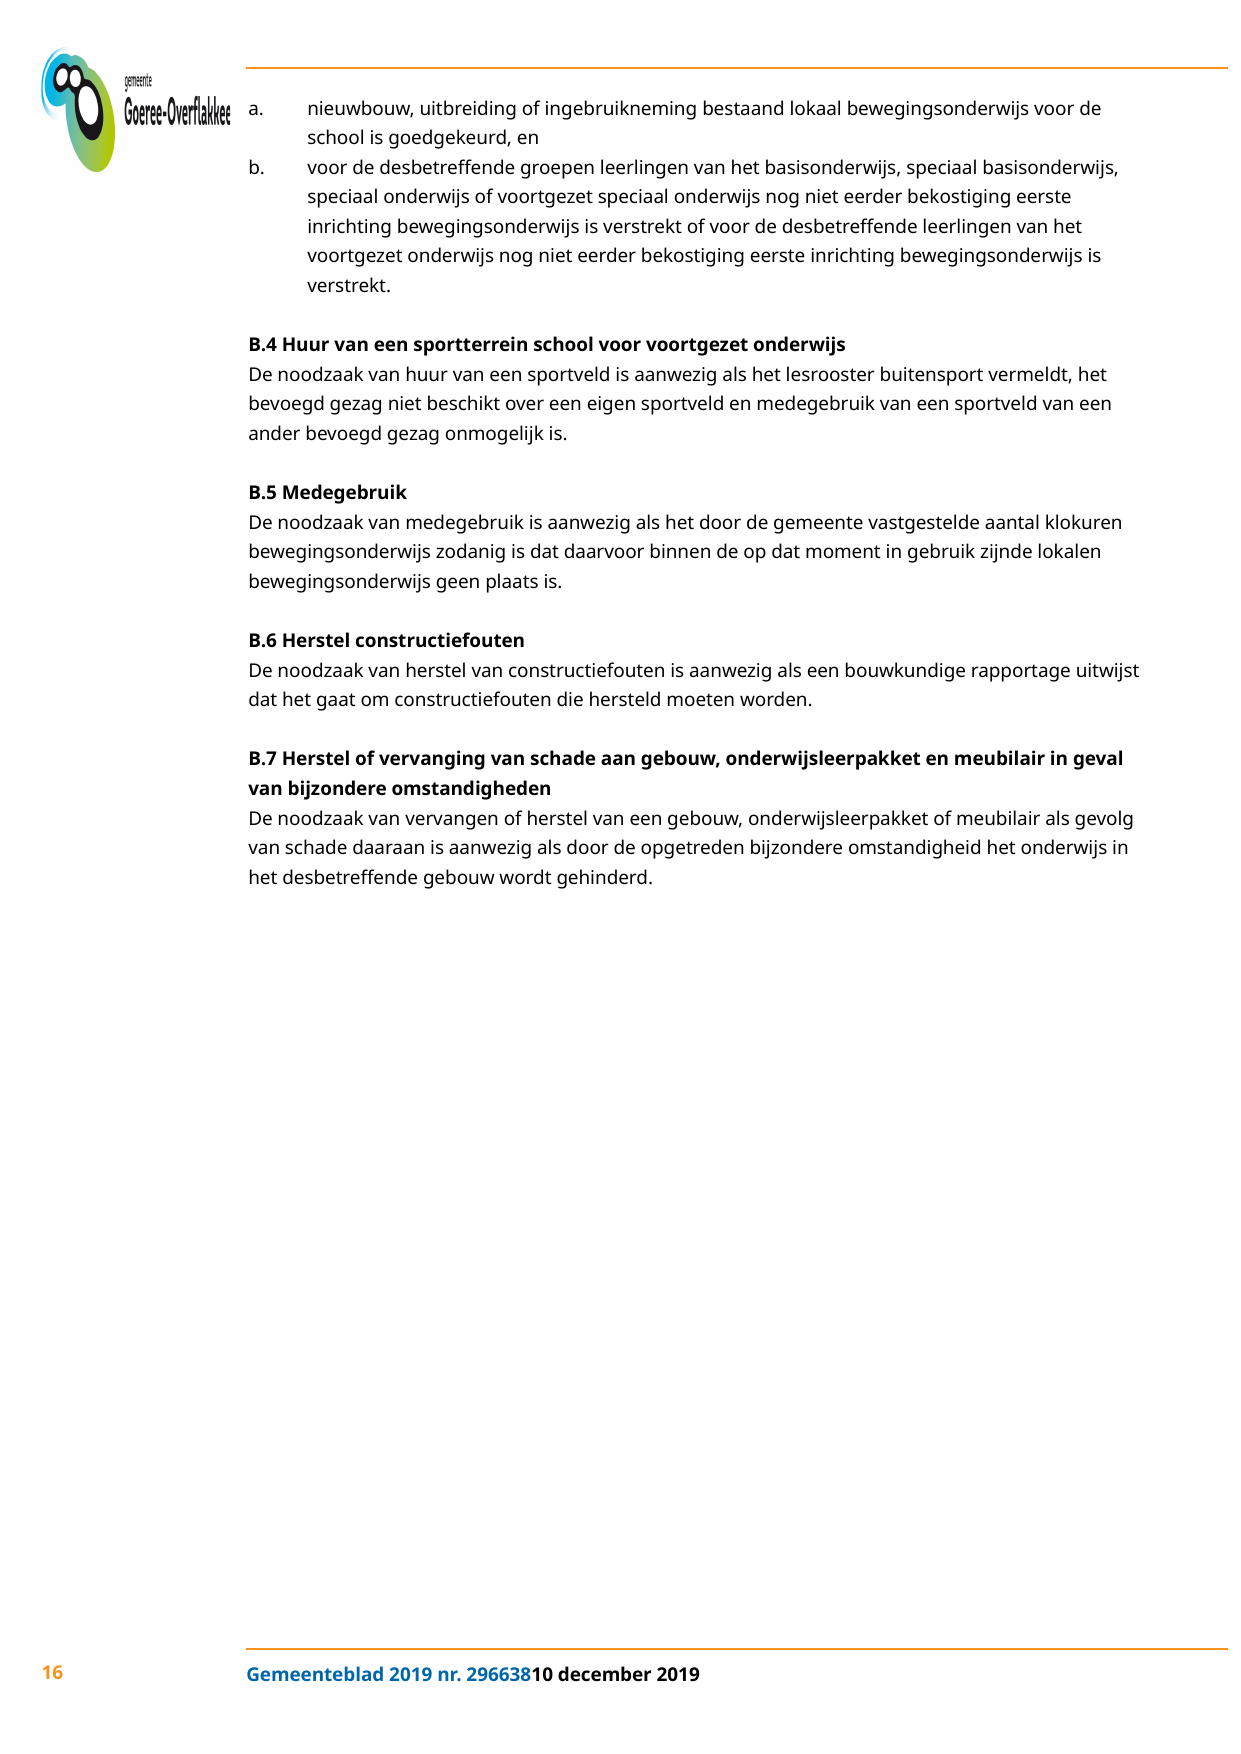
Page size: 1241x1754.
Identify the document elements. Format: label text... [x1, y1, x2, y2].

text De noodzaak van herstel van constructiefouten is aanwezig als een bouwkundige rapportage uitwijst dat het gaat om constructiefouten die hersteld moeten worden. [248, 657, 1152, 712]
text De noodzaak van medegebruik is aanwezig als het door de gemeente vastgestelde aantal klokuren bewegingsonderwijs zodanig is dat daarvoor binnen de op dat moment in gebruik zijnde lokalen bewegingsonderwijs geen plaats is. [248, 509, 1152, 594]
text B.7 Herstel of vervanging van schade aan gebouw, onderwijsleerpakket en meubilair in geval van bijzondere omstandigheden [248, 746, 1152, 801]
text B.6 Herstel constructiefouten [248, 627, 1152, 653]
picture [41, 47, 231, 172]
list nieuwbouw, uitbreiding of ingebruikneming bestaand lokaal bewegingsonderwijs voor de school is goedgekeurd, en [248, 95, 1152, 150]
list voor de desbetreffende groepen leerlingen van het basisonderwijs, speciaal basisonderwijs, speciaal onderwijs of voortgezet speciaal onderwijs nog niet eerder bekostiging eerste inrichting bewegingsonderwijs is verstrekt of voor de desbetreffende leerlingen van het voortgezet onderwijs nog niet eerder bekostiging eerste inrichting bewegingsonderwijs is verstrekt. [248, 154, 1152, 298]
text De noodzaak van huur van een sportveld is aanwezig als het lesrooster buitensport vermeldt, het bevoegd gezag niet beschikt over een eigen sportveld en medegebruik van een sportveld van een ander bevoegd gezag onmogelijk is. [248, 361, 1152, 446]
text B.5 Medegebruik [248, 479, 1152, 505]
text De noodzaak van vervangen of herstel van een gebouw, onderwijsleerpakket of meubilair als gevolg van schade daaraan is aanwezig als door de opgetreden bijzondere omstandigheid het onderwijs in het desbetreffende gebouw wordt gehinderd. [248, 805, 1152, 890]
text B.4 Huur van een sportterrein school voor voortgezet onderwijs [248, 331, 1152, 357]
